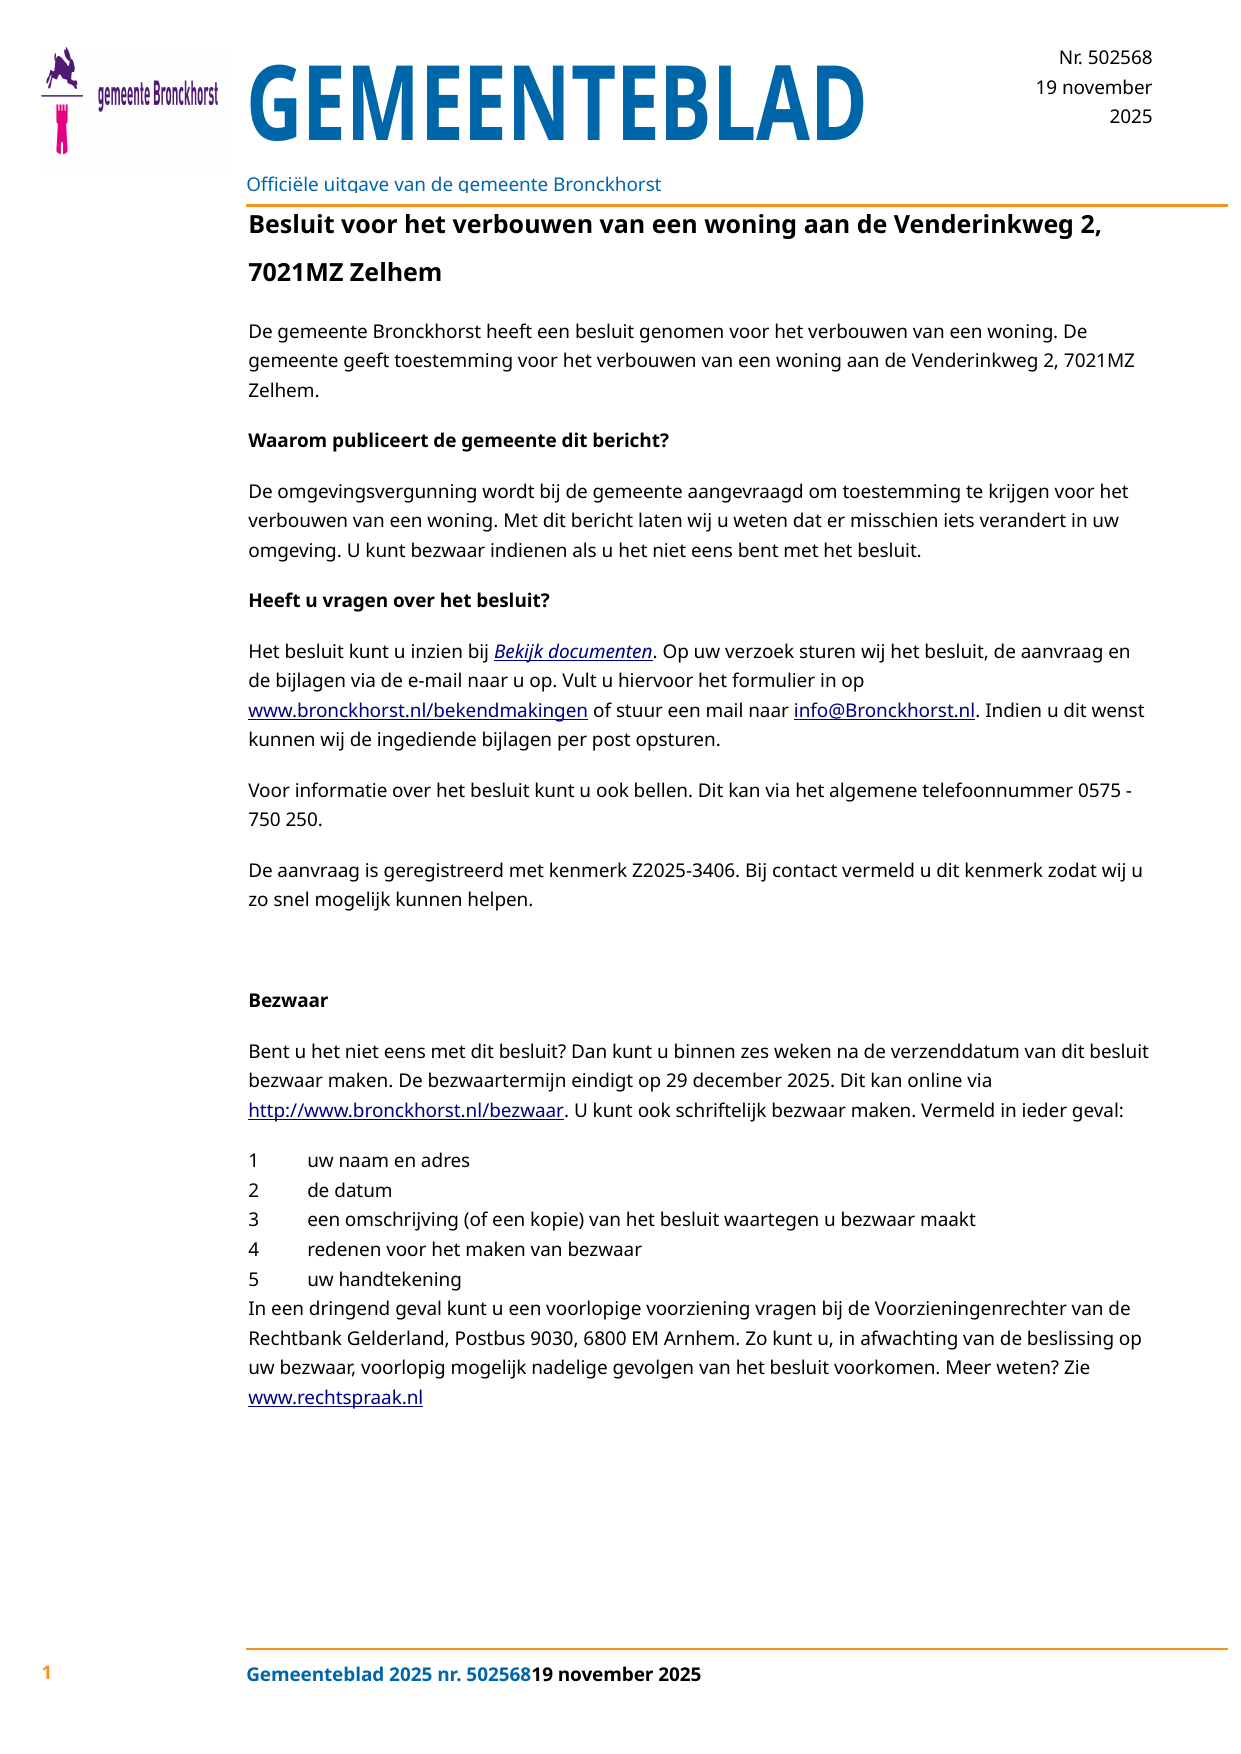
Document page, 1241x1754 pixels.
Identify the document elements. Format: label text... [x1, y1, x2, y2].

list een omschrijving (of een kopie) van het besluit waartegen u bezwaar maakt [248, 1207, 1152, 1232]
picture [41, 47, 231, 172]
text De gemeente Bronckhorst heeft een besluit genomen voor het verbouwen van een woning. De gemeente geeft toestemming voor het verbouwen van een woning aan de Venderinkweg 2, 7021MZ Zelhem. [248, 318, 1152, 403]
text In een dringend geval kunt u een voorlopige voorziening vragen bij de Voorzieningenrechter van de Rechtbank Gelderland, Postbus 9030, 6800 EM Arnhem. Zo kunt u, in afwachting van de beslissing op uw bezwaar, voorlopig mogelijk nadelige gevolgen van het besluit voorkomen. Meer weten? Zie www.rechtspraak.nl [248, 1295, 1152, 1410]
text Besluit voor het verbouwen van een woning aan de Venderinkweg 2, 7021MZ Zelhem [248, 207, 1152, 288]
text Heeft u vragen over het besluit? [248, 587, 1152, 613]
text De aanvraag is geregistreerd met kenmerk Z2025-3406. Bij contact vermeld u dit kenmerk zodat wij u zo snel mogelijk kunnen helpen. [248, 857, 1152, 912]
text Het besluit kunt u inzien bij Bekijk documenten. Op uw verzoek sturen wij het besluit, de aanvraag en de bijlagen via de e-mail naar u op. Vult u hiervoor het formulier in op www.bronckhorst.nl/bekendmakingen of stuur een mail naar info@Bronckhorst.nl. Indien u dit wenst kunnen wij de ingediende bijlagen per post opsturen. [248, 638, 1152, 752]
text Voor informatie over het besluit kunt u ook bellen. Dit kan via het algemene telefoonnummer 0575 - 750 250. [248, 777, 1152, 832]
list de datum [248, 1177, 1152, 1203]
list uw naam en adres [248, 1147, 1152, 1173]
text Waarom publiceert de gemeente dit bericht? [248, 427, 1152, 453]
list redenen voor het maken van bezwaar [248, 1236, 1152, 1262]
list uw handtekening [248, 1266, 1152, 1292]
text Bent u het niet eens met dit besluit? Dan kunt u binnen zes weken na de verzenddatum van dit besluit bezwaar maken. De bezwaartermijn eindigt op 29 december 2025. Dit kan online via http://www.bronckhorst.nl/bezwaar. U kunt ook schriftelijk bezwaar maken. Vermeld in ieder geval: [248, 1038, 1152, 1123]
text De omgevingsvergunning wordt bij de gemeente aangevraagd om toestemming te krijgen voor het verbouwen van een woning. Met dit bericht laten wij u weten dat er misschien iets verandert in uw omgeving. U kunt bezwaar indienen als u het niet eens bent met het besluit. [248, 478, 1152, 563]
text Bezwaar [248, 987, 1152, 1013]
